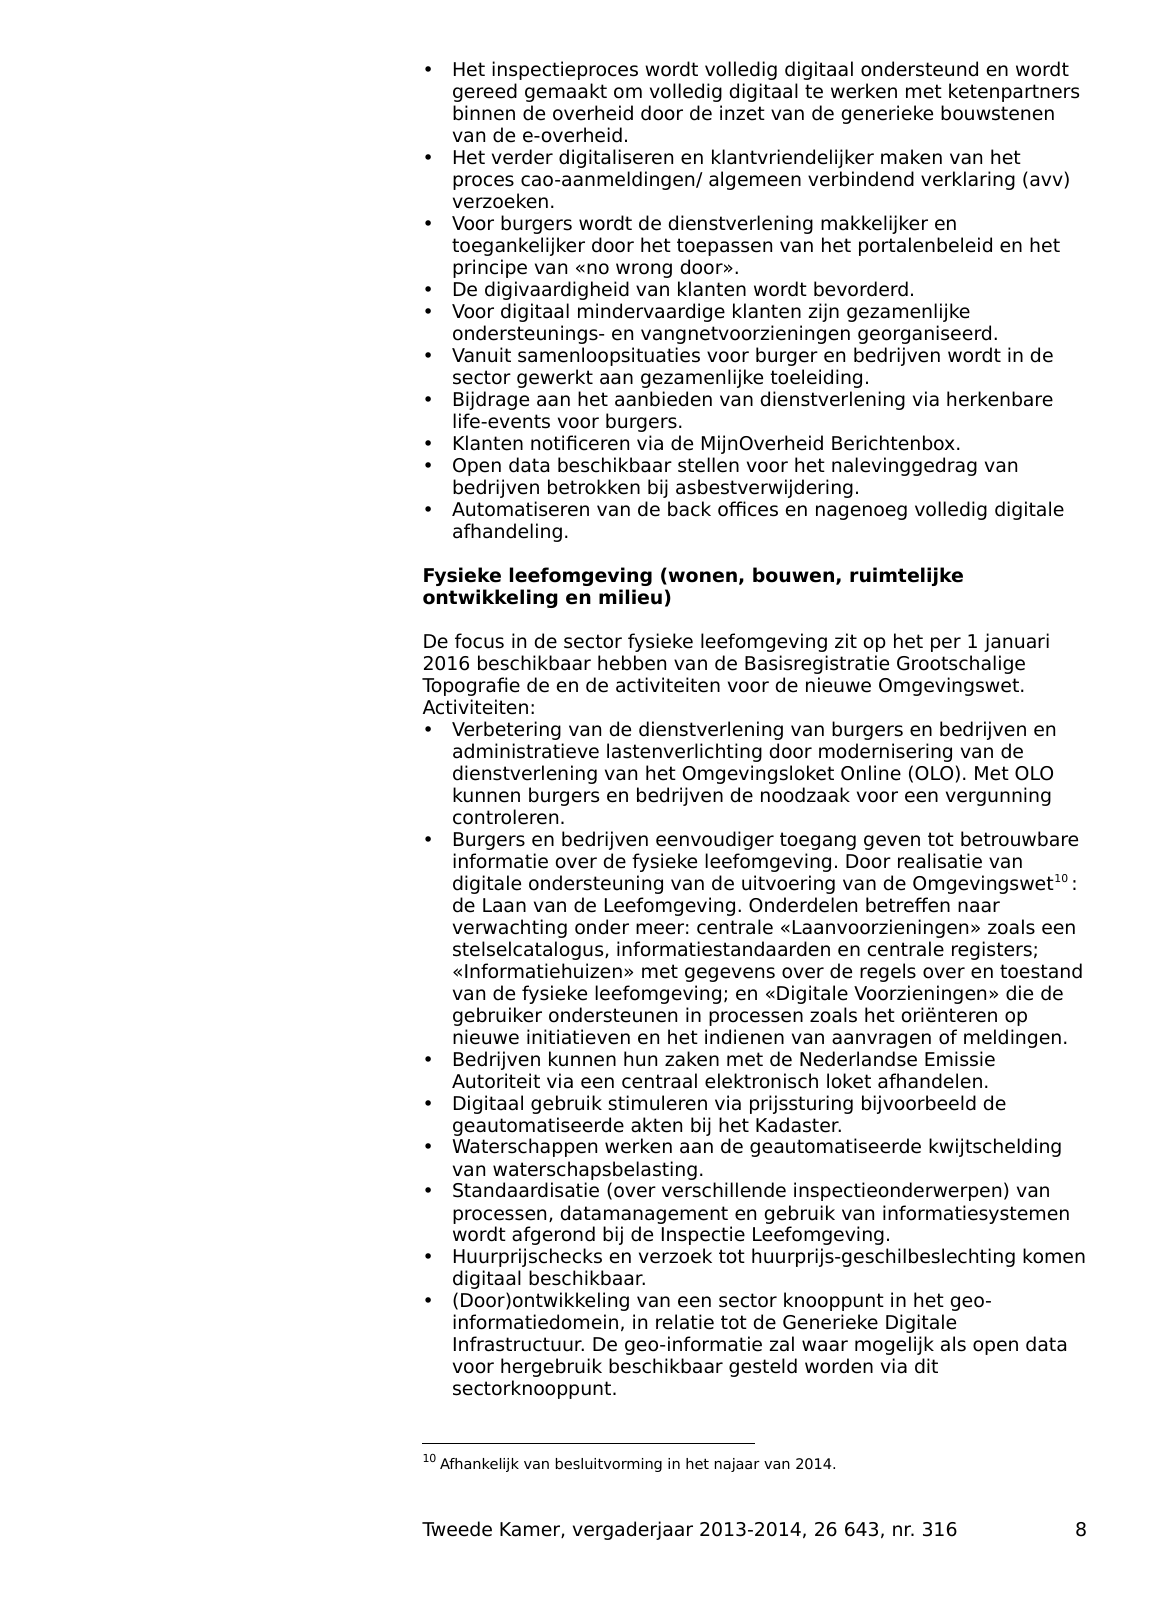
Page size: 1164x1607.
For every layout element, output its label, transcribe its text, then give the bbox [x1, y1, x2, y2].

text Afhankelijk van besluitvorming in het najaar van 2014. [422, 1452, 1087, 1474]
text • De digivaardigheid van klanten wordt bevorderd. [422, 279, 1087, 301]
text • Verbetering van de dienstverlening van burgers en bedrijven en administratieve lastenverlichting door modernisering van de dienstverlening van het Omgevingsloket Online (OLO). Met OLO kunnen burgers en bedrijven de noodzaak voor een vergunning controleren. [422, 719, 1087, 829]
text • Huurprijschecks en verzoek tot huurprijs-geschilbeslechting komen digitaal beschikbaar. [422, 1246, 1087, 1290]
text • Waterschappen werken aan de geautomatiseerde kwijtschelding van waterschapsbelasting. [422, 1136, 1087, 1180]
text • Het inspectieproces wordt volledig digitaal ondersteund en wordt gereed gemaakt om volledig digitaal te werken met ketenpartners binnen de overheid door de inzet van de generieke bouwstenen van de e-overheid. [422, 59, 1087, 147]
text • Voor digitaal mindervaardige klanten zijn gezamenlijke ondersteunings- en vangnetvoorzieningen georganiseerd. [422, 301, 1087, 345]
text De focus in de sector fysieke leefomgeving zit op het per 1 januari 2016 beschikbaar hebben van de Basisregistratie Grootschalige Topografie de en de activiteiten voor de nieuwe Omgevingswet. [422, 631, 1087, 697]
text • Het verder digitaliseren en klantvriendelijker maken van het proces cao-aanmeldingen/ algemeen verbindend verklaring (avv) verzoeken. [422, 147, 1087, 213]
text • Vanuit samenloopsituaties voor burger en bedrijven wordt in de sector gewerkt aan gezamenlijke toeleiding. [422, 345, 1087, 389]
text • Bijdrage aan het aanbieden van dienstverlening via herkenbare life-events voor burgers. [422, 389, 1087, 433]
text • Voor burgers wordt de dienstverlening makkelijker en toegankelijker door het toepassen van het portalenbeleid en het principe van «no wrong door». [422, 213, 1087, 279]
text • Digitaal gebruik stimuleren via prijssturing bijvoorbeeld de geautomatiseerde akten bij het Kadaster. [422, 1092, 1087, 1136]
text • Bedrijven kunnen hun zaken met de Nederlandse Emissie Autoriteit via een centraal elektronisch loket afhandelen. [422, 1048, 1087, 1092]
text • Open data beschikbaar stellen voor het nalevinggedrag van bedrijven betrokken bij asbestverwijdering. [422, 455, 1087, 499]
subtitle Fysieke leefomgeving (wonen, bouwen, ruimtelijke ontwikkeling en milieu) [422, 565, 1087, 609]
text • Klanten notificeren via de MijnOverheid Berichtenbox. [422, 433, 1087, 455]
text • Standaardisatie (over verschillende inspectieonderwerpen) van processen, datamanagement en gebruik van informatiesystemen wordt afgerond bij de Inspectie Leefomgeving. [422, 1180, 1087, 1246]
text • Automatiseren van de back offices en nagenoeg volledig digitale afhandeling. [422, 499, 1087, 543]
text Activiteiten: [422, 697, 1087, 719]
text • Burgers en bedrijven eenvoudiger toegang geven tot betrouwbare informatie over de fysieke leefomgeving. Door realisatie van digitale ondersteuning van de uitvoering van de Omgevingswet: de Laan van de Leefomgeving. Onderdelen betreffen naar verwachting onder meer: centrale «Laanvoorzieningen» zoals een stelselcatalogus, informatiestandaarden en centrale registers; «Informatiehuizen» met gegevens over de regels over en toestand van de fysieke leefomgeving; en «Digitale Voorzieningen» die de gebruiker ondersteunen in processen zoals het oriënteren op nieuwe initiatieven en het indienen van aanvragen of meldingen. [422, 829, 1087, 1048]
text • (Door)ontwikkeling van een sector knooppunt in het geo-informatiedomein, in relatie tot de Generieke Digitale Infrastructuur. De geo-informatie zal waar mogelijk als open data voor hergebruik beschikbaar gesteld worden via dit sectorknooppunt. [422, 1290, 1087, 1400]
